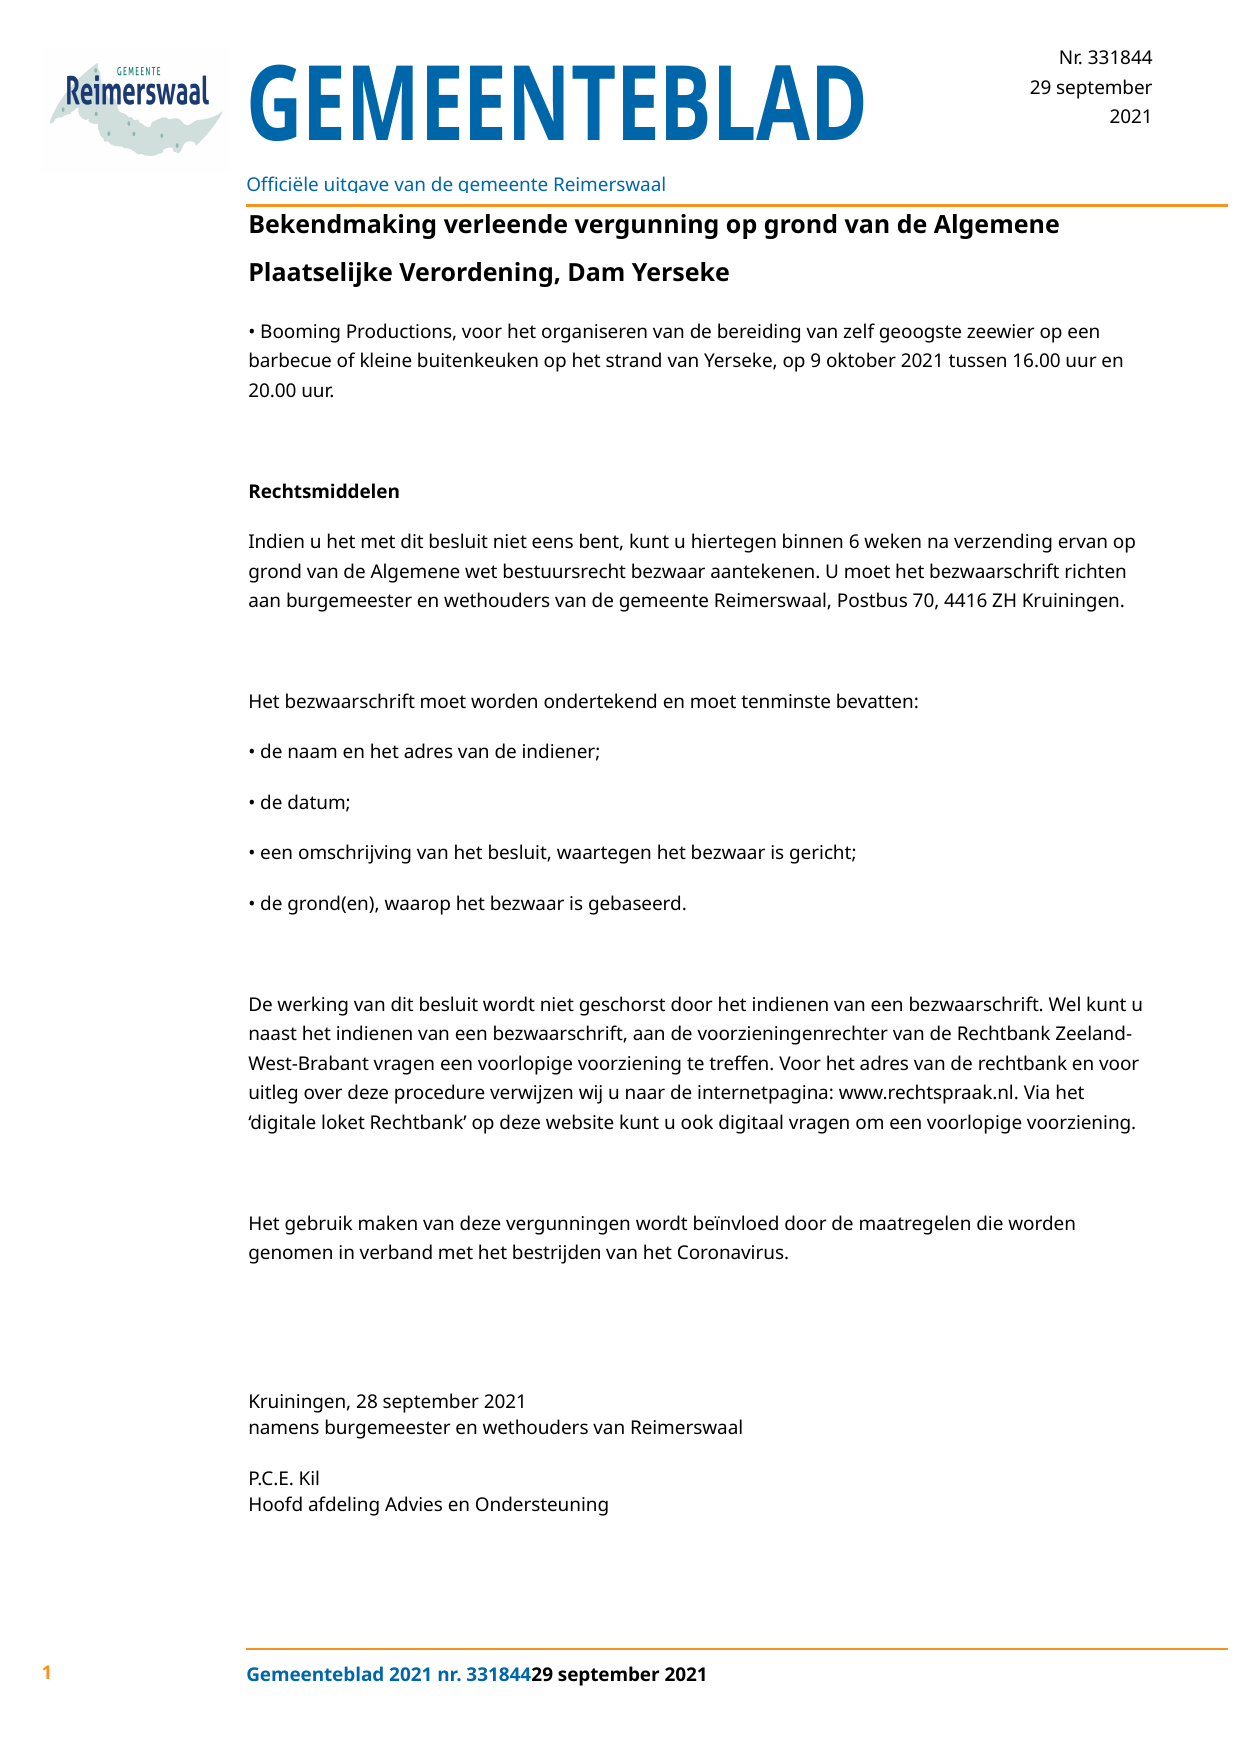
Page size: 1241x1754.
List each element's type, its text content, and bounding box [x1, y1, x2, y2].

text Het gebruik maken van deze vergunningen wordt beïnvloed door de maatregelen die worden genomen in verband met het bestrijden van het Coronavirus. [248, 1210, 1152, 1265]
text namens burgemeester en wethouders van Reimerswaal [248, 1414, 1152, 1440]
text • de grond(en), waarop het bezwaar is gebaseerd. [248, 890, 1152, 916]
text P.C.E. Kil [248, 1465, 1152, 1491]
text De werking van dit besluit wordt niet geschorst door het indienen van een bezwaarschrift. Wel kunt u naast het indienen van een bezwaarschrift, aan de voorzieningenrechter van de Rechtbank Zeeland-West-Brabant vragen een voorlopige voorziening te treffen. Voor het adres van de rechtbank en voor uitleg over deze procedure verwijzen wij u naar de internetpagina: www.rechtspraak.nl. Via het ‘digitale loket Rechtbank’ op deze website kunt u ook digitaal vragen om een voorlopige voorziening. [248, 991, 1152, 1135]
text Bekendmaking verleende vergunning op grond van de Algemene Plaatselijke Verordening, Dam Yerseke [248, 207, 1152, 288]
text Indien u het met dit besluit niet eens bent, kunt u hiertegen binnen 6 weken na verzending ervan op grond van de Algemene wet bestuursrecht bezwaar aantekenen. U moet het bezwaarschrift richten aan burgemeester en wethouders van de gemeente Reimerswaal, Postbus 70, 4416 ZH Kruiningen. [248, 528, 1152, 613]
text Rechtsmiddelen [248, 478, 1152, 504]
text Kruiningen, ‎28 september 2021 [248, 1388, 1152, 1414]
text Het bezwaarschrift moet worden ondertekend en moet tenminste bevatten: [248, 688, 1152, 714]
picture [41, 47, 231, 172]
text • een omschrijving van het besluit, waartegen het bezwaar is gericht; [248, 839, 1152, 865]
text Hoofd afdeling Advies en Ondersteuning [248, 1491, 1152, 1517]
text • de datum; [248, 789, 1152, 815]
text • Booming Productions, voor het organiseren van de bereiding van zelf geoogste zeewier op een barbecue of kleine buitenkeuken op het strand van Yerseke, op 9 oktober 2021 tussen 16.00 uur en 20.00 uur. [248, 318, 1152, 403]
text • de naam en het adres van de indiener; [248, 739, 1152, 764]
